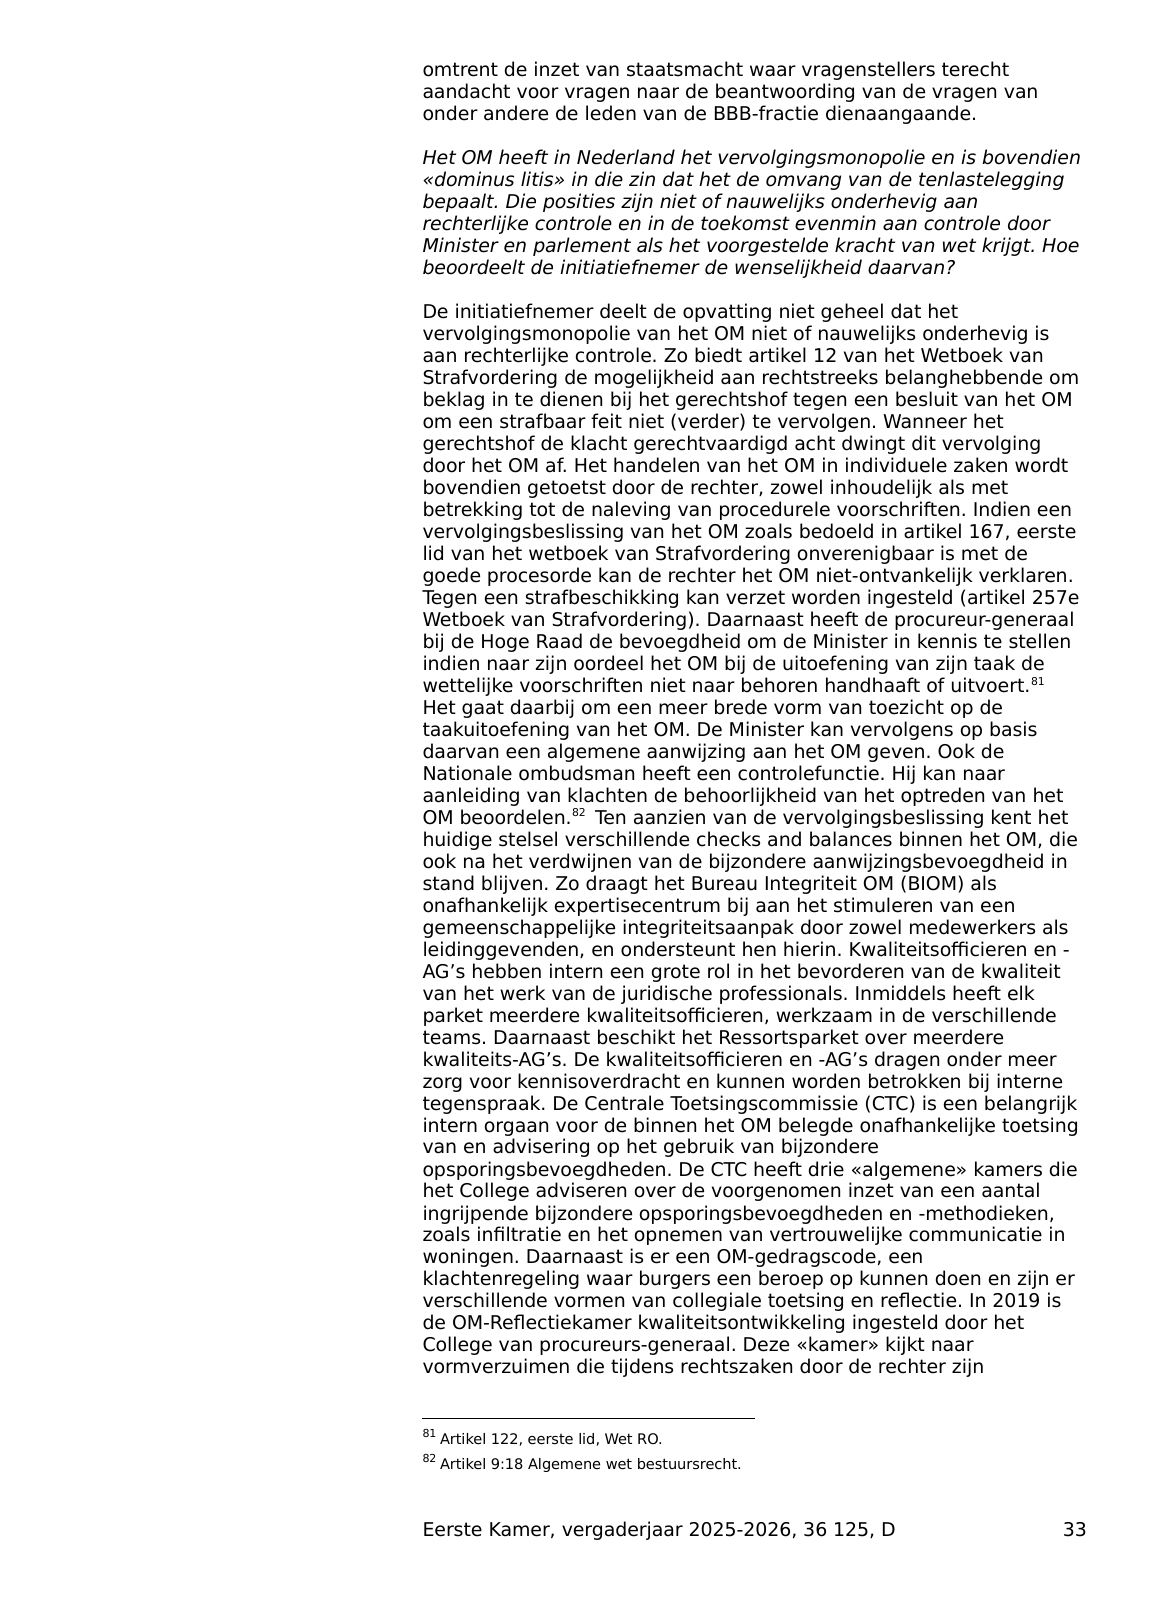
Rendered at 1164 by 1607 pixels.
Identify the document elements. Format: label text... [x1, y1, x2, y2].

text Het OM heeft in Nederland het vervolgingsmonopolie en is bovendien «dominus litis» in die zin dat het de omvang van de tenlastelegging bepaalt. Die posities zijn niet of nauwelijks onderhevig aan rechterlijke controle en in de toekomst evenmin aan controle door Minister en parlement als het voorgestelde kracht van wet krijgt. Hoe beoordeelt de initiatiefnemer de wenselijkheid daarvan? [422, 147, 1087, 279]
text Artikel 9:18 Algemene wet bestuursrecht. [422, 1452, 1087, 1474]
text De initiatiefnemer deelt de opvatting niet geheel dat het vervolgingsmonopolie van het OM niet of nauwelijks onderhevig is aan rechterlijke controle. Zo biedt artikel 12 van het Wetboek van Strafvordering de mogelijkheid aan rechtstreeks belanghebbende om beklag in te dienen bij het gerechtshof tegen een besluit van het OM om een strafbaar feit niet (verder) te vervolgen. Wanneer het gerechtshof de klacht gerechtvaardigd acht dwingt dit vervolging door het OM af. Het handelen van het OM in individuele zaken wordt bovendien getoetst door de rechter, zowel inhoudelijk als met betrekking tot de naleving van procedurele voorschriften. Indien een vervolgingsbeslissing van het OM zoals bedoeld in artikel 167, eerste lid van het wetboek van Strafvordering onverenigbaar is met de goede procesorde kan de rechter het OM niet-ontvankelijk verklaren. Tegen een strafbeschikking kan verzet worden ingesteld (artikel 257e Wetboek van Strafvordering). Daarnaast heeft de procureur-generaal bij de Hoge Raad de bevoegdheid om de Minister in kennis te stellen indien naar zijn oordeel het OM bij de uitoefening van zijn taak de wettelijke voorschriften niet naar behoren handhaaft of uitvoert. Het gaat daarbij om een meer brede vorm van toezicht op de taakuitoefening van het OM. De Minister kan vervolgens op basis daarvan een algemene aanwijzing aan het OM geven. Ook de Nationale ombudsman heeft een controlefunctie. Hij kan naar aanleiding van klachten de behoorlijkheid van het optreden van het OM beoordelen. Ten aanzien van de vervolgingsbeslissing kent het huidige stelsel verschillende checks and balances binnen het OM, die ook na het verdwijnen van de bijzondere aanwijzingsbevoegdheid in stand blijven. Zo draagt het Bureau Integriteit OM (BIOM) als onafhankelijk expertisecentrum bij aan het stimuleren van een gemeenschappelijke integriteitsaanpak door zowel medewerkers als leidinggevenden, en ondersteunt hen hierin. Kwaliteitsofficieren en -AG’s hebben intern een grote rol in het bevorderen van de kwaliteit van het werk van de juridische professionals. Inmiddels heeft elk parket meerdere kwaliteitsofficieren, werkzaam in de verschillende teams. Daarnaast beschikt het Ressortsparket over meerdere kwaliteits-AG’s. De kwaliteitsofficieren en -AG’s dragen onder meer zorg voor kennisoverdracht en kunnen worden betrokken bij interne tegenspraak. De Centrale Toetsingscommissie (CTC) is een belangrijk intern orgaan voor de binnen het OM belegde onafhankelijke toetsing van en advisering op het gebruik van bijzondere opsporingsbevoegdheden. De CTC heeft drie «algemene» kamers die het College adviseren over de voorgenomen inzet van een aantal ingrijpende bijzondere opsporingsbevoegdheden en -methodieken, zoals infiltratie en het opnemen van vertrouwelijke communicatie in woningen. Daarnaast is er een OM-gedragscode, een klachtenregeling waar burgers een beroep op kunnen doen en zijn er verschillende vormen van collegiale toetsing en reflectie. In 2019 is de OM-Reflectiekamer kwaliteitsontwikkeling ingesteld door het College van procureurs-generaal. Deze «kamer» kijkt naar vormverzuimen die tijdens rechtszaken door de rechter zijn [422, 301, 1087, 1378]
text omtrent de inzet van staatsmacht waar vragenstellers terecht aandacht voor vragen naar de beantwoording van de vragen van onder andere de leden van de BBB-fractie dienaangaande. [422, 59, 1087, 125]
text Artikel 122, eerste lid, Wet RO. [422, 1427, 1087, 1449]
